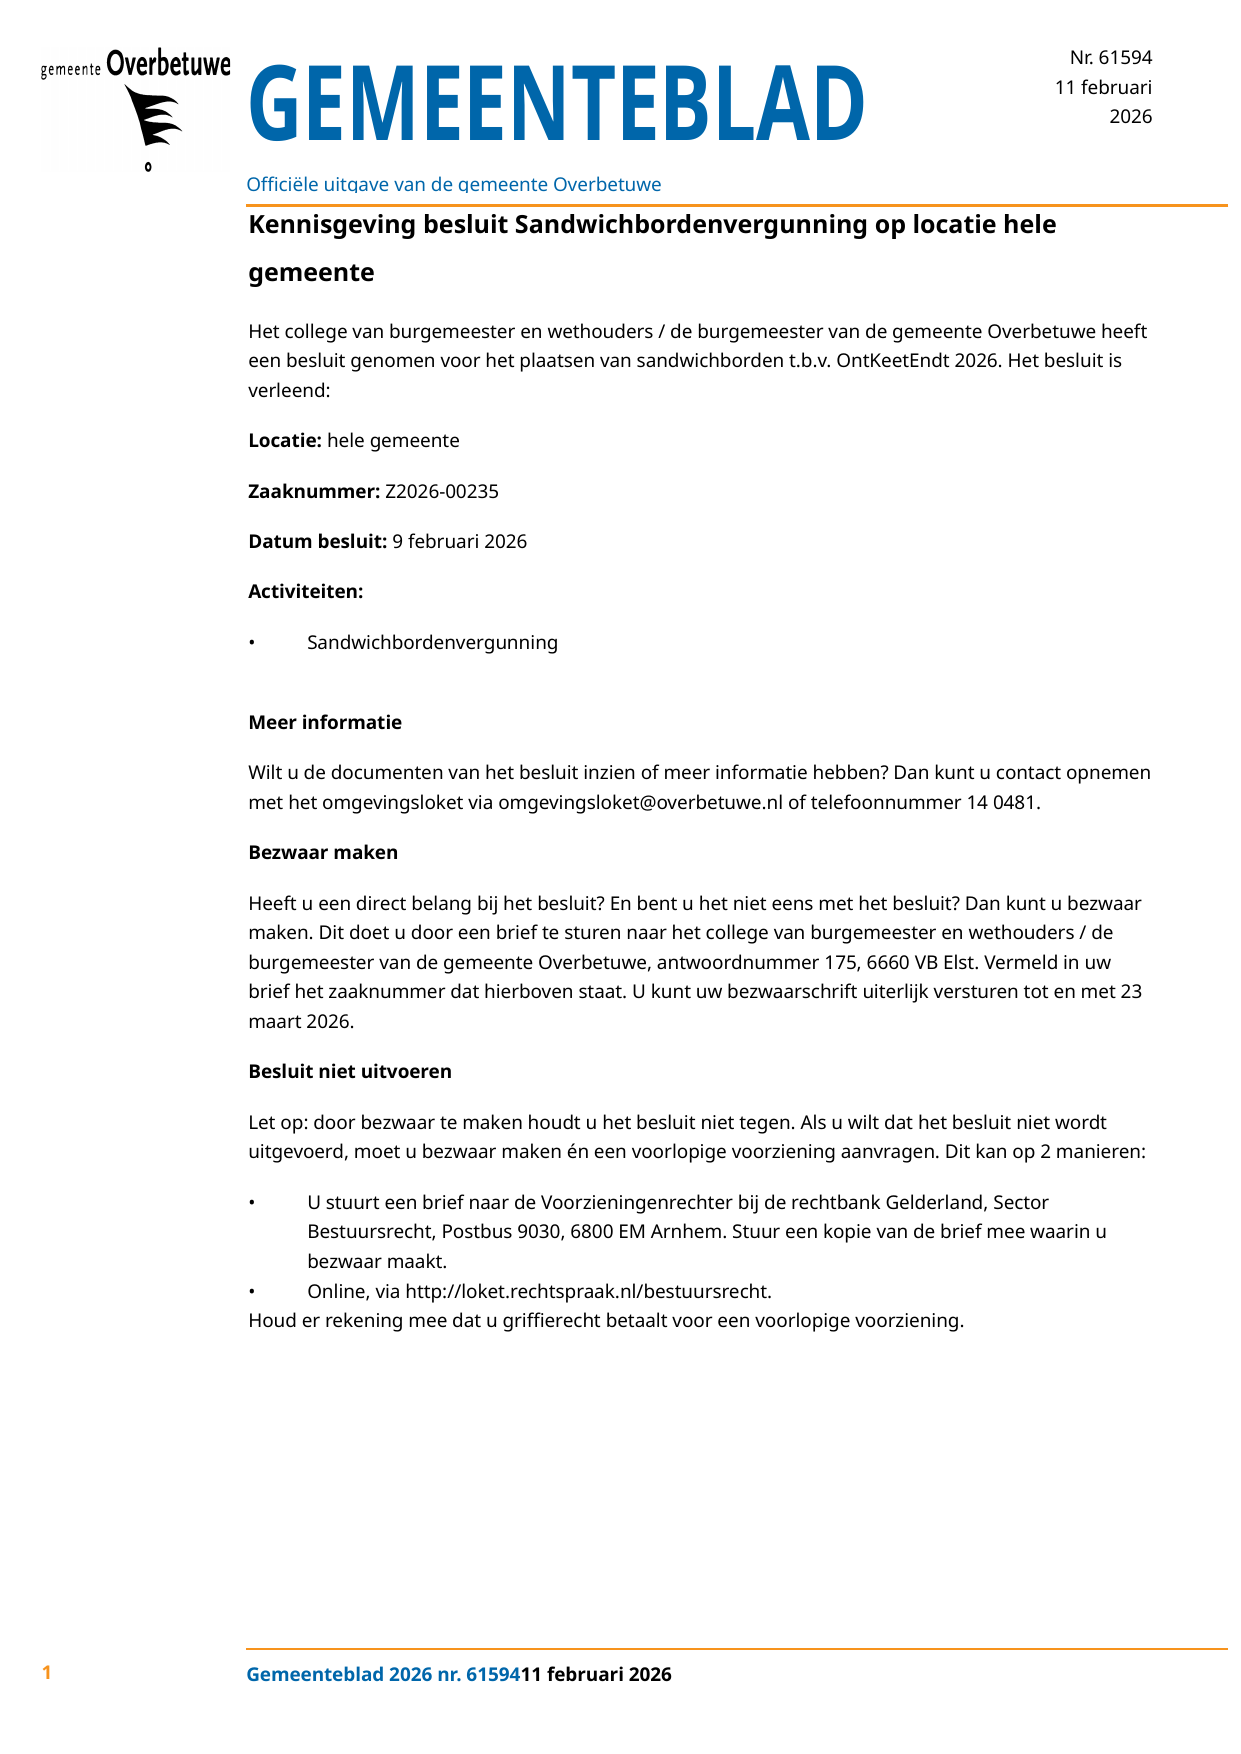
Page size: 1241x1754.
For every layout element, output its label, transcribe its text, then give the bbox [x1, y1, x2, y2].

list U stuurt een brief naar de Voorzieningenrechter bij de rechtbank Gelderland, Sector Bestuursrecht, Postbus 9030, 6800 EM Arnhem. Stuur een kopie van de brief mee waarin u bezwaar maakt. [248, 1189, 1152, 1274]
text Besluit niet uitvoeren [248, 1059, 1152, 1084]
picture [41, 47, 231, 172]
list Sandwichbordenvergunning [248, 629, 1152, 655]
text Zaaknummer: Z2026-00235 [248, 478, 1152, 504]
text Bezwaar maken [248, 839, 1152, 865]
list Online, via http://loket.rechtspraak.nl/bestuursrecht. [248, 1278, 1152, 1304]
text Activiteiten: [248, 579, 1152, 604]
text Let op: door bezwaar te maken houdt u het besluit niet tegen. Als u wilt dat het besluit niet wordt uitgevoerd, moet u bezwaar maken én een voorlopige voorziening aanvragen. Dit kan op 2 manieren: [248, 1109, 1152, 1164]
text Kennisgeving besluit Sandwichbordenvergunning op locatie hele gemeente [248, 207, 1152, 288]
text Houd er rekening mee dat u griffierecht betaalt voor een voorlopige voorziening. [248, 1307, 1152, 1333]
text Meer informatie [248, 709, 1152, 735]
text Locatie: hele gemeente [248, 427, 1152, 453]
text Wilt u de documenten van het besluit inzien of meer informatie hebben? Dan kunt u contact opnemen met het omgevingsloket via omgevingsloket@overbetuwe.nl of telefoonnummer 14 0481. [248, 759, 1152, 815]
text Heeft u een direct belang bij het besluit? En bent u het niet eens met het besluit? Dan kunt u bezwaar maken. Dit doet u door een brief te sturen naar het college van burgemeester en wethouders / de burgemeester van de gemeente Overbetuwe, antwoordnummer 175, 6660 VB Elst. Vermeld in uw brief het zaaknummer dat hierboven staat. U kunt uw bezwaarschrift uiterlijk versturen tot en met 23 maart 2026. [248, 890, 1152, 1034]
text Het college van burgemeester en wethouders / de burgemeester van de gemeente Overbetuwe heeft een besluit genomen voor het plaatsen van sandwichborden t.b.v. OntKeetEndt 2026. Het besluit is verleend: [248, 318, 1152, 403]
text Datum besluit: 9 februari 2026 [248, 528, 1152, 554]
